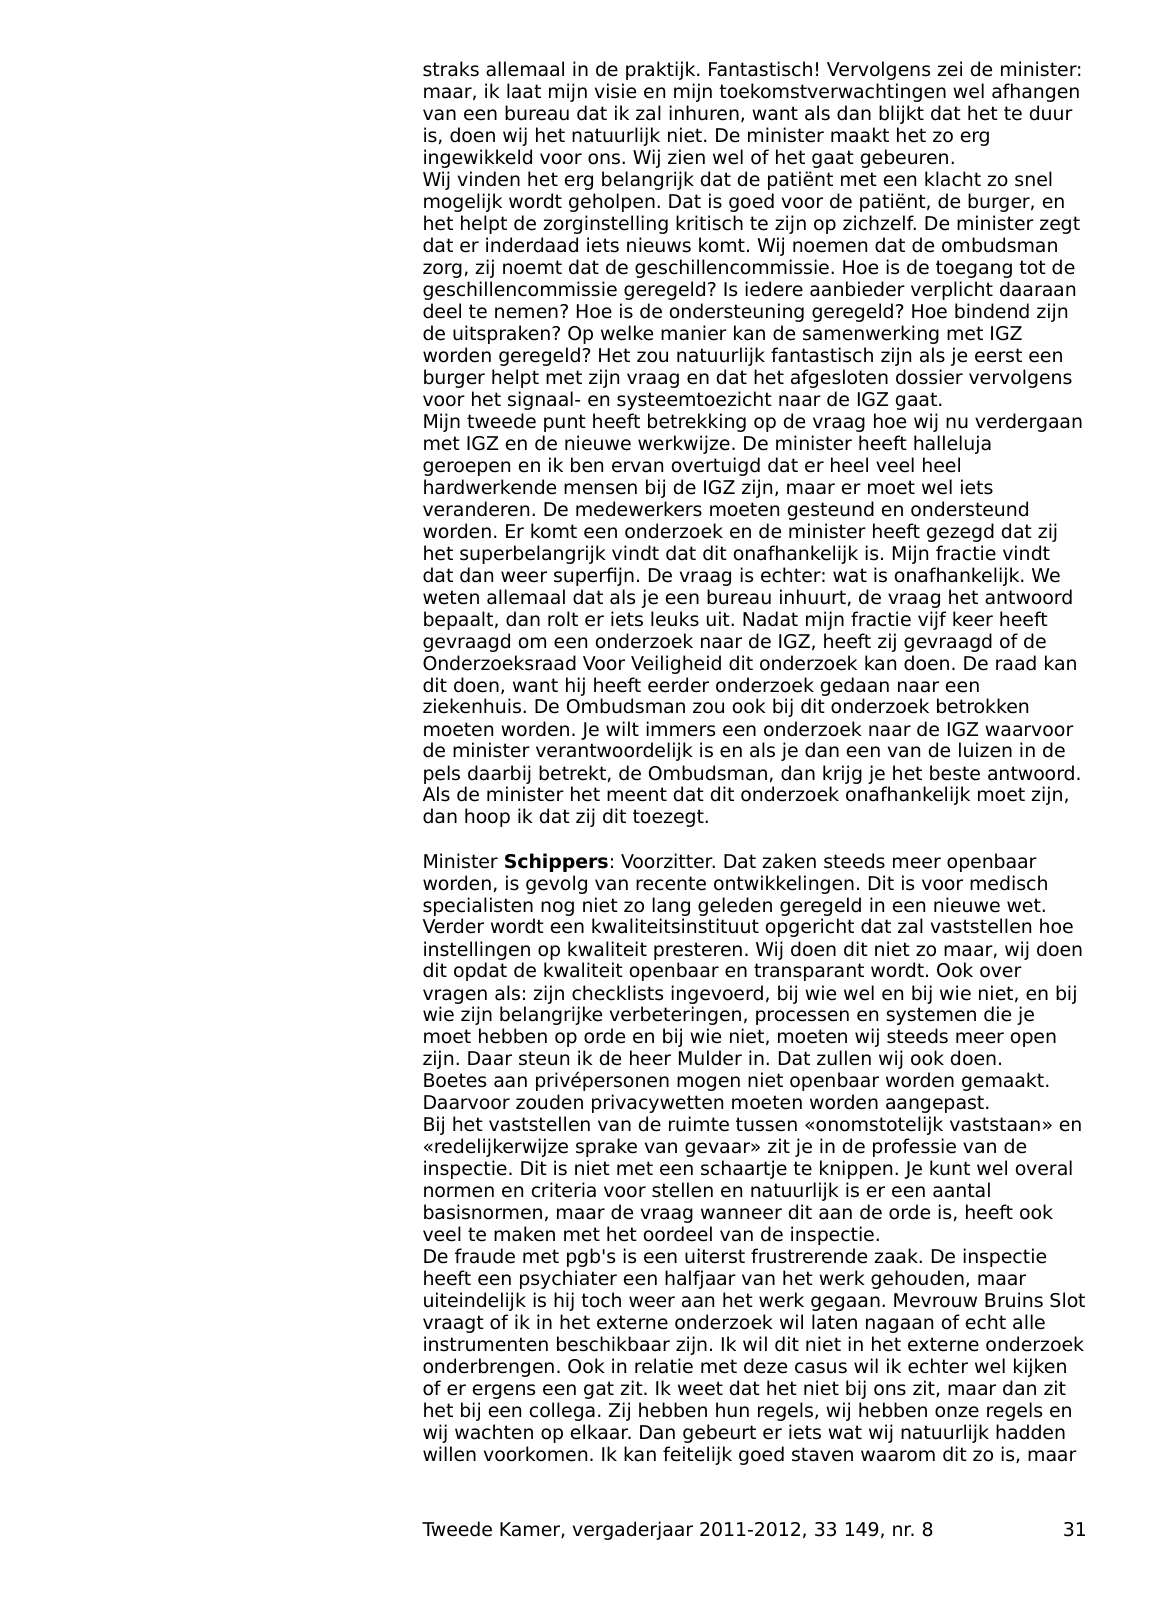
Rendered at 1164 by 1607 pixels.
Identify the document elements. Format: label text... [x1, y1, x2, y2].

text Bij het vaststellen van de ruimte tussen «onomstotelijk vaststaan» en «redelijkerwijze sprake van gevaar» zit je in de professie van de inspectie. Dit is niet met een schaartje te knippen. Je kunt wel overal normen en criteria voor stellen en natuurlijk is er een aantal basisnormen, maar de vraag wanneer dit aan de orde is, heeft ook veel te maken met het oordeel van de inspectie. [422, 1114, 1087, 1246]
text Boetes aan privépersonen mogen niet openbaar worden gemaakt. Daarvoor zouden privacywetten moeten worden aangepast. [422, 1070, 1087, 1114]
text Mijn tweede punt heeft betrekking op de vraag hoe wij nu verdergaan met IGZ en de nieuwe werkwijze. De minister heeft halleluja geroepen en ik ben ervan overtuigd dat er heel veel heel hardwerkende mensen bij de IGZ zijn, maar er moet wel iets veranderen. De medewerkers moeten gesteund en ondersteund worden. Er komt een onderzoek en de minister heeft gezegd dat zij het superbelangrijk vindt dat dit onafhankelijk is. Mijn fractie vindt dat dan weer superfijn. De vraag is echter: wat is onafhankelijk. We weten allemaal dat als je een bureau inhuurt, de vraag het antwoord bepaalt, dan rolt er iets leuks uit. Nadat mijn fractie vijf keer heeft gevraagd om een onderzoek naar de IGZ, heeft zij gevraagd of de Onderzoeksraad Voor Veiligheid dit onderzoek kan doen. De raad kan dit doen, want hij heeft eerder onderzoek gedaan naar een ziekenhuis. De Ombudsman zou ook bij dit onderzoek betrokken moeten worden. Je wilt immers een onderzoek naar de IGZ waarvoor de minister verantwoordelijk is en als je dan een van de luizen in de pels daarbij betrekt, de Ombudsman, dan krijg je het beste antwoord. Als de minister het meent dat dit onderzoek onafhankelijk moet zijn, dan hoop ik dat zij dit toezegt. [422, 411, 1087, 828]
text Wij vinden het erg belangrijk dat de patiënt met een klacht zo snel mogelijk wordt geholpen. Dat is goed voor de patiënt, de burger, en het helpt de zorginstelling kritisch te zijn op zichzelf. De minister zegt dat er inderdaad iets nieuws komt. Wij noemen dat de ombudsman zorg, zij noemt dat de geschillencommissie. Hoe is de toegang tot de geschillencommissie geregeld? Is iedere aanbieder verplicht daaraan deel te nemen? Hoe is de ondersteuning geregeld? Hoe bindend zijn de uitspraken? Op welke manier kan de samenwerking met IGZ worden geregeld? Het zou natuurlijk fantastisch zijn als je eerst een burger helpt met zijn vraag en dat het afgesloten dossier vervolgens voor het signaal- en systeemtoezicht naar de IGZ gaat. [422, 169, 1087, 411]
text De fraude met pgb's is een uiterst frustrerende zaak. De inspectie heeft een psychiater een halfjaar van het werk gehouden, maar uiteindelijk is hij toch weer aan het werk gegaan. Mevrouw Bruins Slot vraagt of ik in het externe onderzoek wil laten nagaan of echt alle instrumenten beschikbaar zijn. Ik wil dit niet in het externe onderzoek onderbrengen. Ook in relatie met deze casus wil ik echter wel kijken of er ergens een gat zit. Ik weet dat het niet bij ons zit, maar dan zit het bij een collega. Zij hebben hun regels, wij hebben onze regels en wij wachten op elkaar. Dan gebeurt er iets wat wij natuurlijk hadden willen voorkomen. Ik kan feitelijk goed staven waarom dit zo is, maar [422, 1246, 1087, 1466]
text Minister Schippers: Voorzitter. Dat zaken steeds meer openbaar worden, is gevolg van recente ontwikkelingen. Dit is voor medisch specialisten nog niet zo lang geleden geregeld in een nieuwe wet. Verder wordt een kwaliteitsinstituut opgericht dat zal vaststellen hoe instellingen op kwaliteit presteren. Wij doen dit niet zo maar, wij doen dit opdat de kwaliteit openbaar en transparant wordt. Ook over vragen als: zijn checklists ingevoerd, bij wie wel en bij wie niet, en bij wie zijn belangrijke verbeteringen, processen en systemen die je moet hebben op orde en bij wie niet, moeten wij steeds meer open zijn. Daar steun ik de heer Mulder in. Dat zullen wij ook doen. [422, 851, 1087, 1070]
text straks allemaal in de praktijk. Fantastisch! Vervolgens zei de minister: maar, ik laat mijn visie en mijn toekomstverwachtingen wel afhangen van een bureau dat ik zal inhuren, want als dan blijkt dat het te duur is, doen wij het natuurlijk niet. De minister maakt het zo erg ingewikkeld voor ons. Wij zien wel of het gaat gebeuren. [422, 59, 1087, 169]
